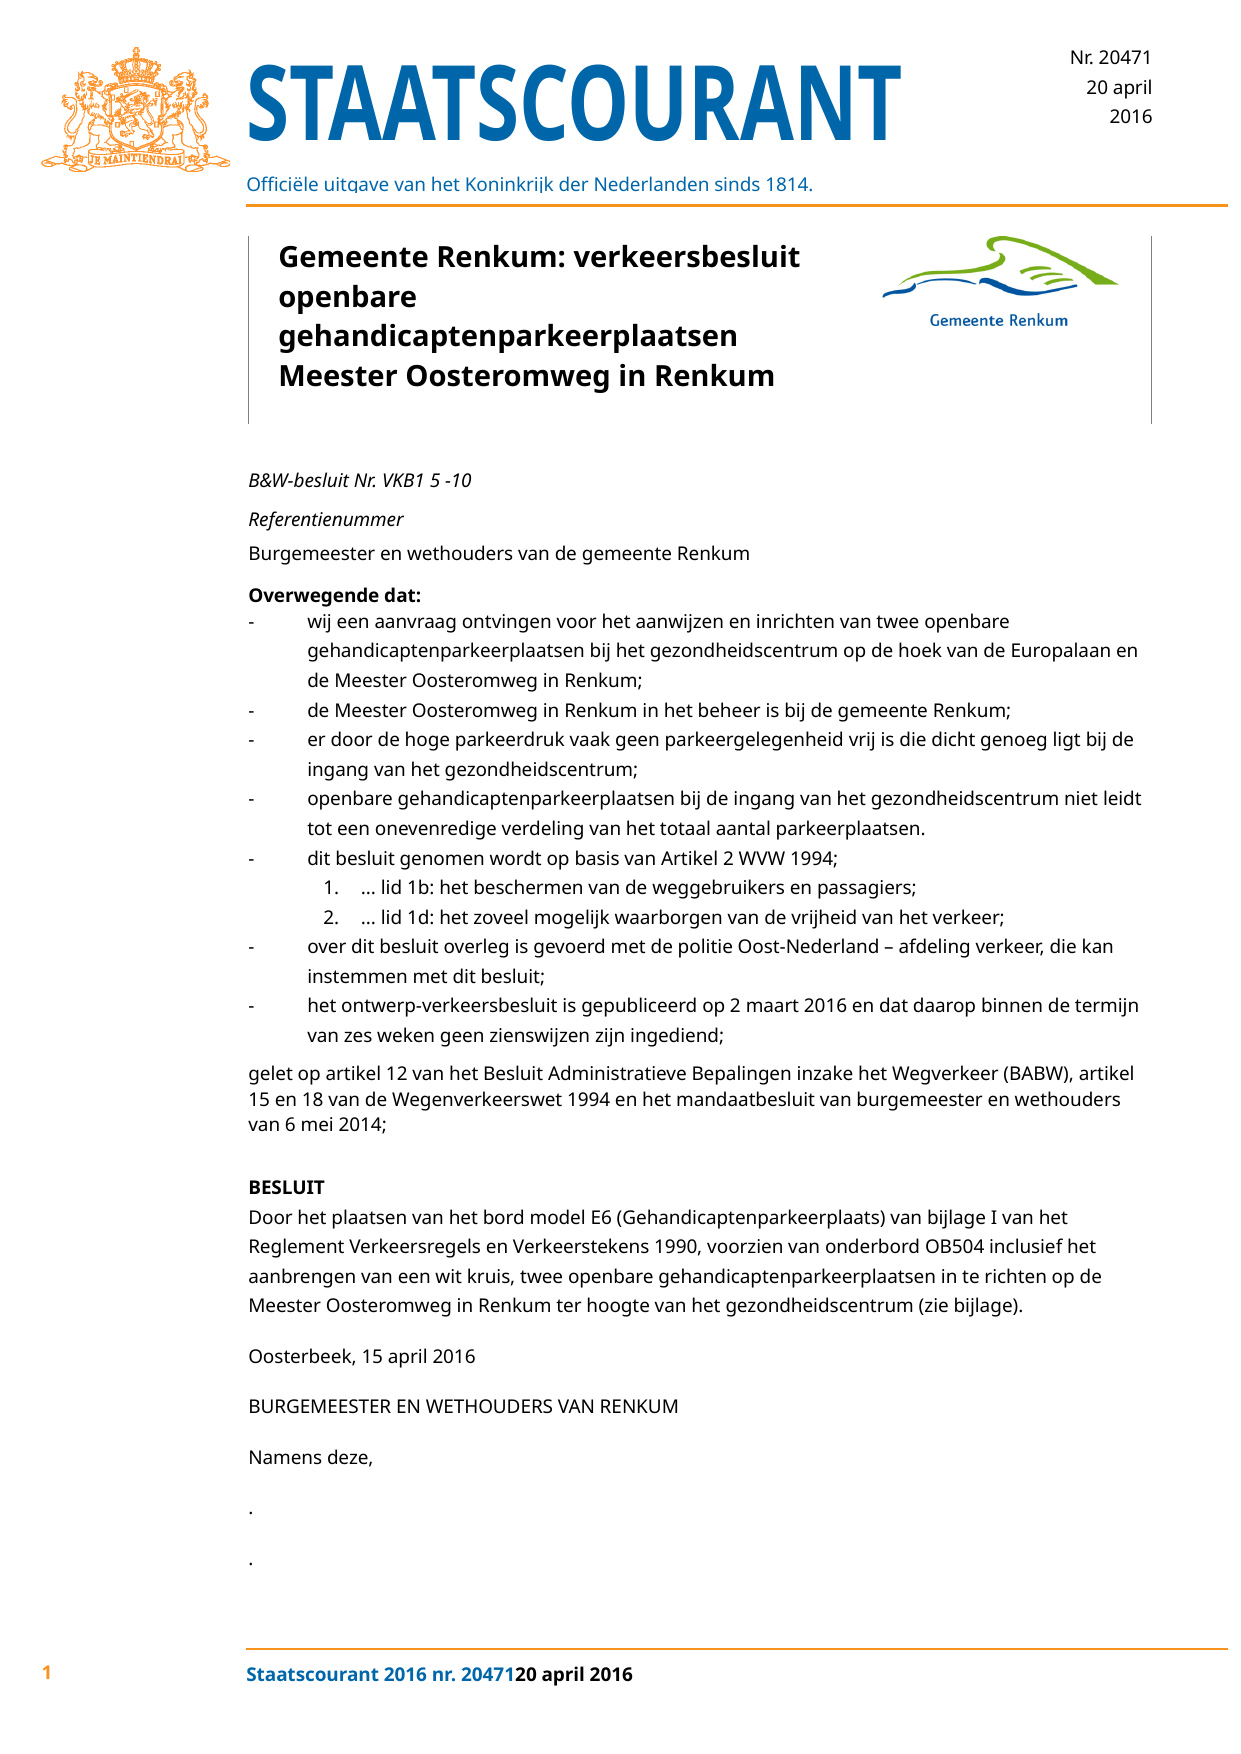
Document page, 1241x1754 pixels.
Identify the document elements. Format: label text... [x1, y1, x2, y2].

list wij een aanvraag ontvingen voor het aanwijzen en inrichten van twee openbare gehandicaptenparkeerplaatsen bij het gezondheidscentrum op de hoek van de Europalaan en de Meester Oosteromweg in Renkum; [248, 608, 1152, 693]
text Referentienummer [248, 506, 1152, 532]
text Oosterbeek, 15 april 2016 [248, 1343, 1152, 1369]
list er door de hoge parkeerdruk vaak geen parkeergelegenheid vrij is die dicht genoeg ligt bij de ingang van het gezondheidscentrum; [248, 726, 1152, 782]
text B&W-besluit Nr. VKB1 5 -10 [248, 467, 1152, 493]
text Burgemeester en wethouders van de gemeente Renkum [248, 541, 1152, 566]
table_header Gemeente Renkum: verkeersbesluit openbare gehandicaptenparkeerplaatsen Meester Oosteromweg in Renkum [249, 236, 850, 424]
table_header [850, 236, 1151, 424]
list openbare gehandicaptenparkeerplaatsen bij de ingang van het gezondheidscentrum niet leidt tot een onevenredige verdeling van het totaal aantal parkeerplaatsen. [248, 786, 1152, 841]
list dit besluit genomen wordt op basis van Artikel 2 WVW 1994; [248, 845, 1152, 871]
text Door het plaatsen van het bord model E6 (Gehandicaptenparkeerplaats) van bijlage I van het Reglement Verkeersregels en Verkeerstekens 1990, voorzien van onderbord OB504 inclusief het aanbrengen van een wit kruis, twee openbare gehandicaptenparkeerplaatsen in te richten op de Meester Oosteromweg in Renkum ter hoogte van het gezondheidscentrum (zie bijlage). [248, 1204, 1152, 1318]
text Overwegende dat: [248, 582, 1152, 608]
list over dit besluit overleg is gevoerd met de politie Oost-Nederland – afdeling verkeer, die kan instemmen met dit besluit; [248, 933, 1152, 989]
list het ontwerp-verkeersbesluit is gepubliceerd op 2 maart 2016 en dat daarop binnen de termijn van zes weken geen zienswijzen zijn ingediend; [248, 993, 1152, 1048]
picture [882, 236, 1119, 326]
text BESLUIT [248, 1174, 1152, 1200]
list de Meester Oosteromweg in Renkum in het beheer is bij de gemeente Renkum; [248, 697, 1152, 723]
list ... lid 1d: het zoveel mogelijk waarborgen van de vrijheid van het verkeer; [323, 904, 1152, 930]
text BURGEMEESTER EN WETHOUDERS VAN RENKUM [248, 1393, 1152, 1419]
list ... lid 1b: het beschermen van de weggebruikers en passagiers; [323, 874, 1152, 900]
text . [248, 1545, 1152, 1571]
text Namens deze, [248, 1444, 1152, 1470]
text . [248, 1494, 1152, 1520]
picture [41, 47, 231, 172]
text gelet op artikel 12 van het Besluit Administratieve Bepalingen inzake het Wegverkeer (BABW), artikel 15 en 18 van de Wegenverkeerswet 1994 en het mandaatbesluit van burgemeester en wethouders van 6 mei 2014; [248, 1060, 1152, 1137]
